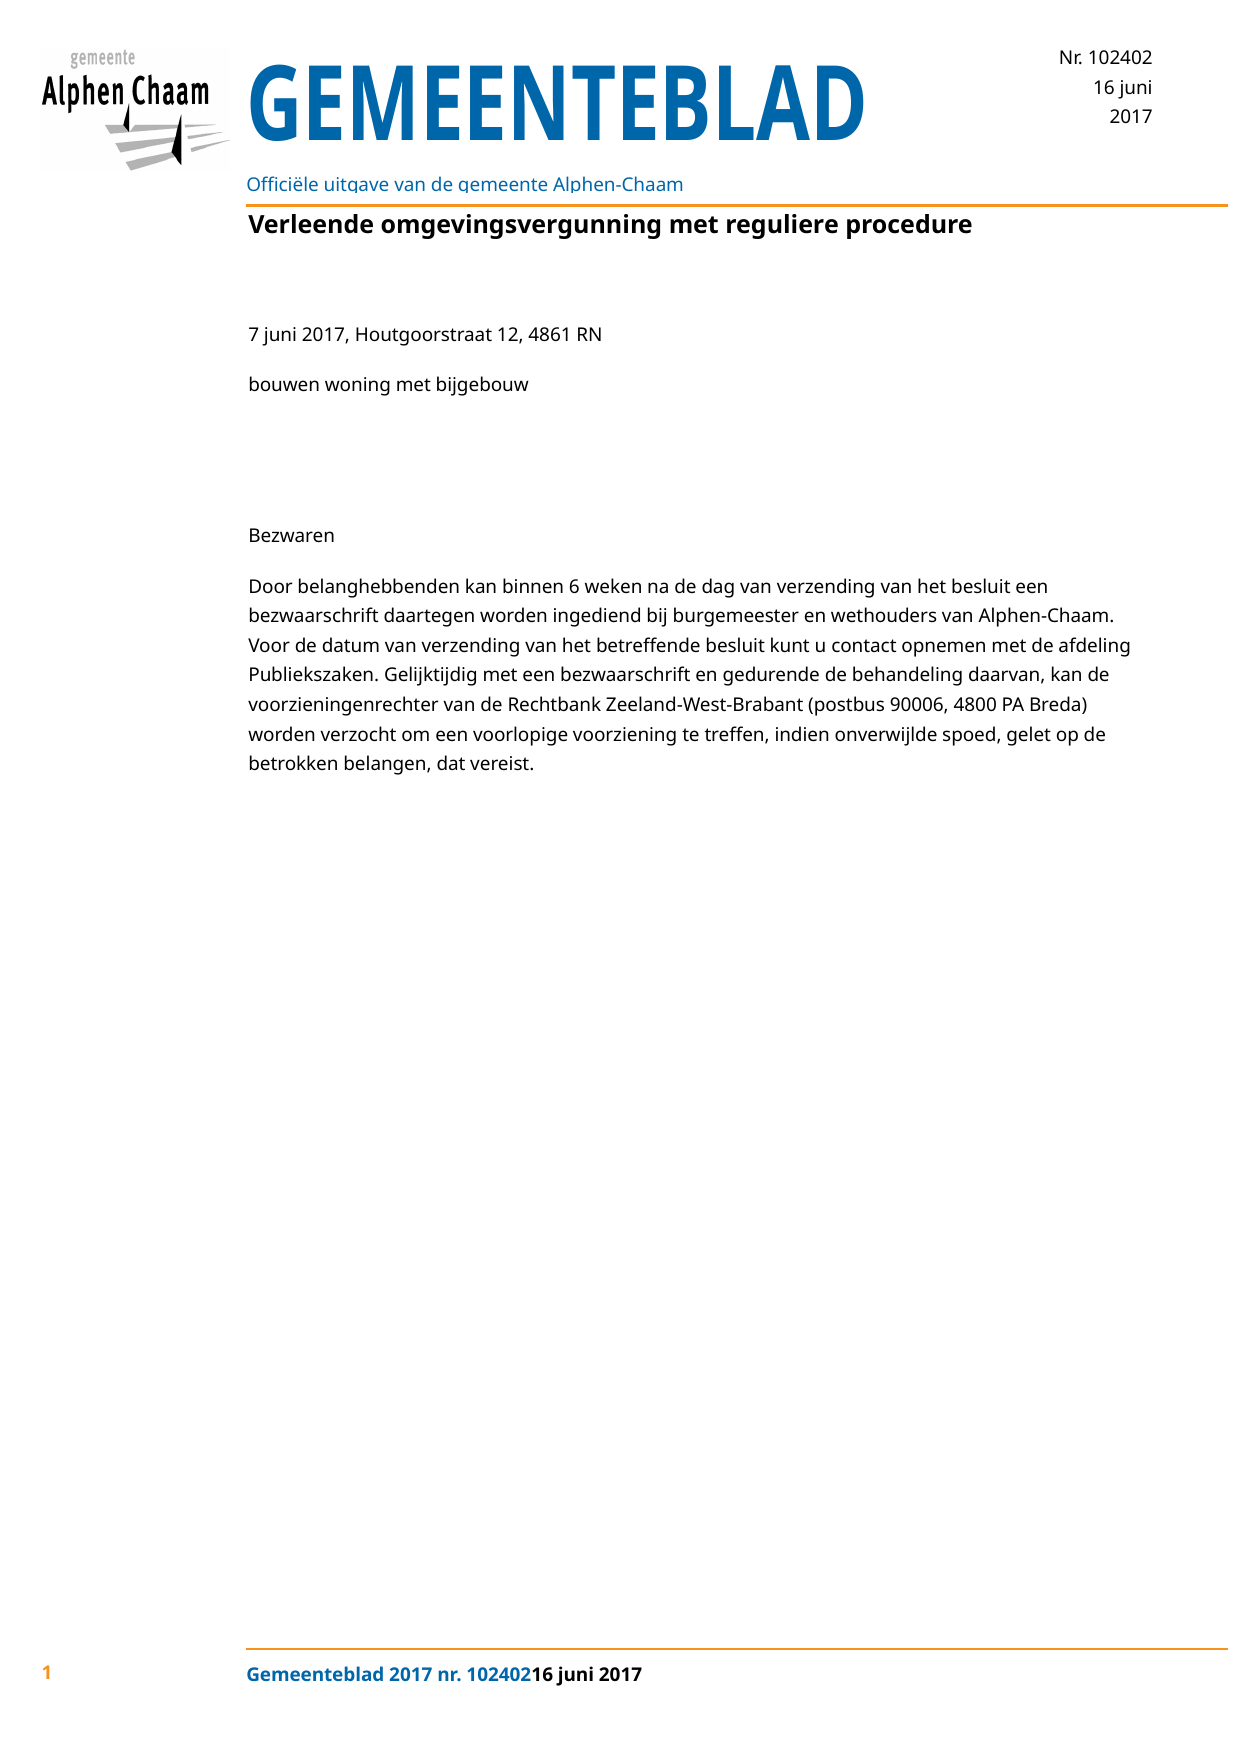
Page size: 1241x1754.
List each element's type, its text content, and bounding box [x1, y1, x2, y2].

text 7 juni 2017, Houtgoorstraat 12, 4861 RN [248, 321, 1152, 346]
text Door belanghebbenden kan binnen 6 weken na de dag van verzending van het besluit een bezwaarschrift daartegen worden ingediend bij burgemeester en wethouders van Alphen-Chaam. Voor de datum van verzending van het betreffende besluit kunt u contact opnemen met de afdeling Publiekszaken. Gelijktijdig met een bezwaarschrift en gedurende de behandeling daarvan, kan de voorzieningenrechter van de Rechtbank Zeeland-West-Brabant (postbus 90006, 4800 PA Breda) worden verzocht om een voorlopige voorziening te treffen, indien onverwijlde spoed, gelet op de betrokken belangen, dat vereist. [248, 573, 1152, 776]
text bouwen woning met bijgebouw [248, 371, 1152, 397]
picture [41, 47, 231, 172]
text Bezwaren [248, 522, 1152, 548]
text Verleende omgevingsvergunning met reguliere procedure [248, 207, 1152, 241]
